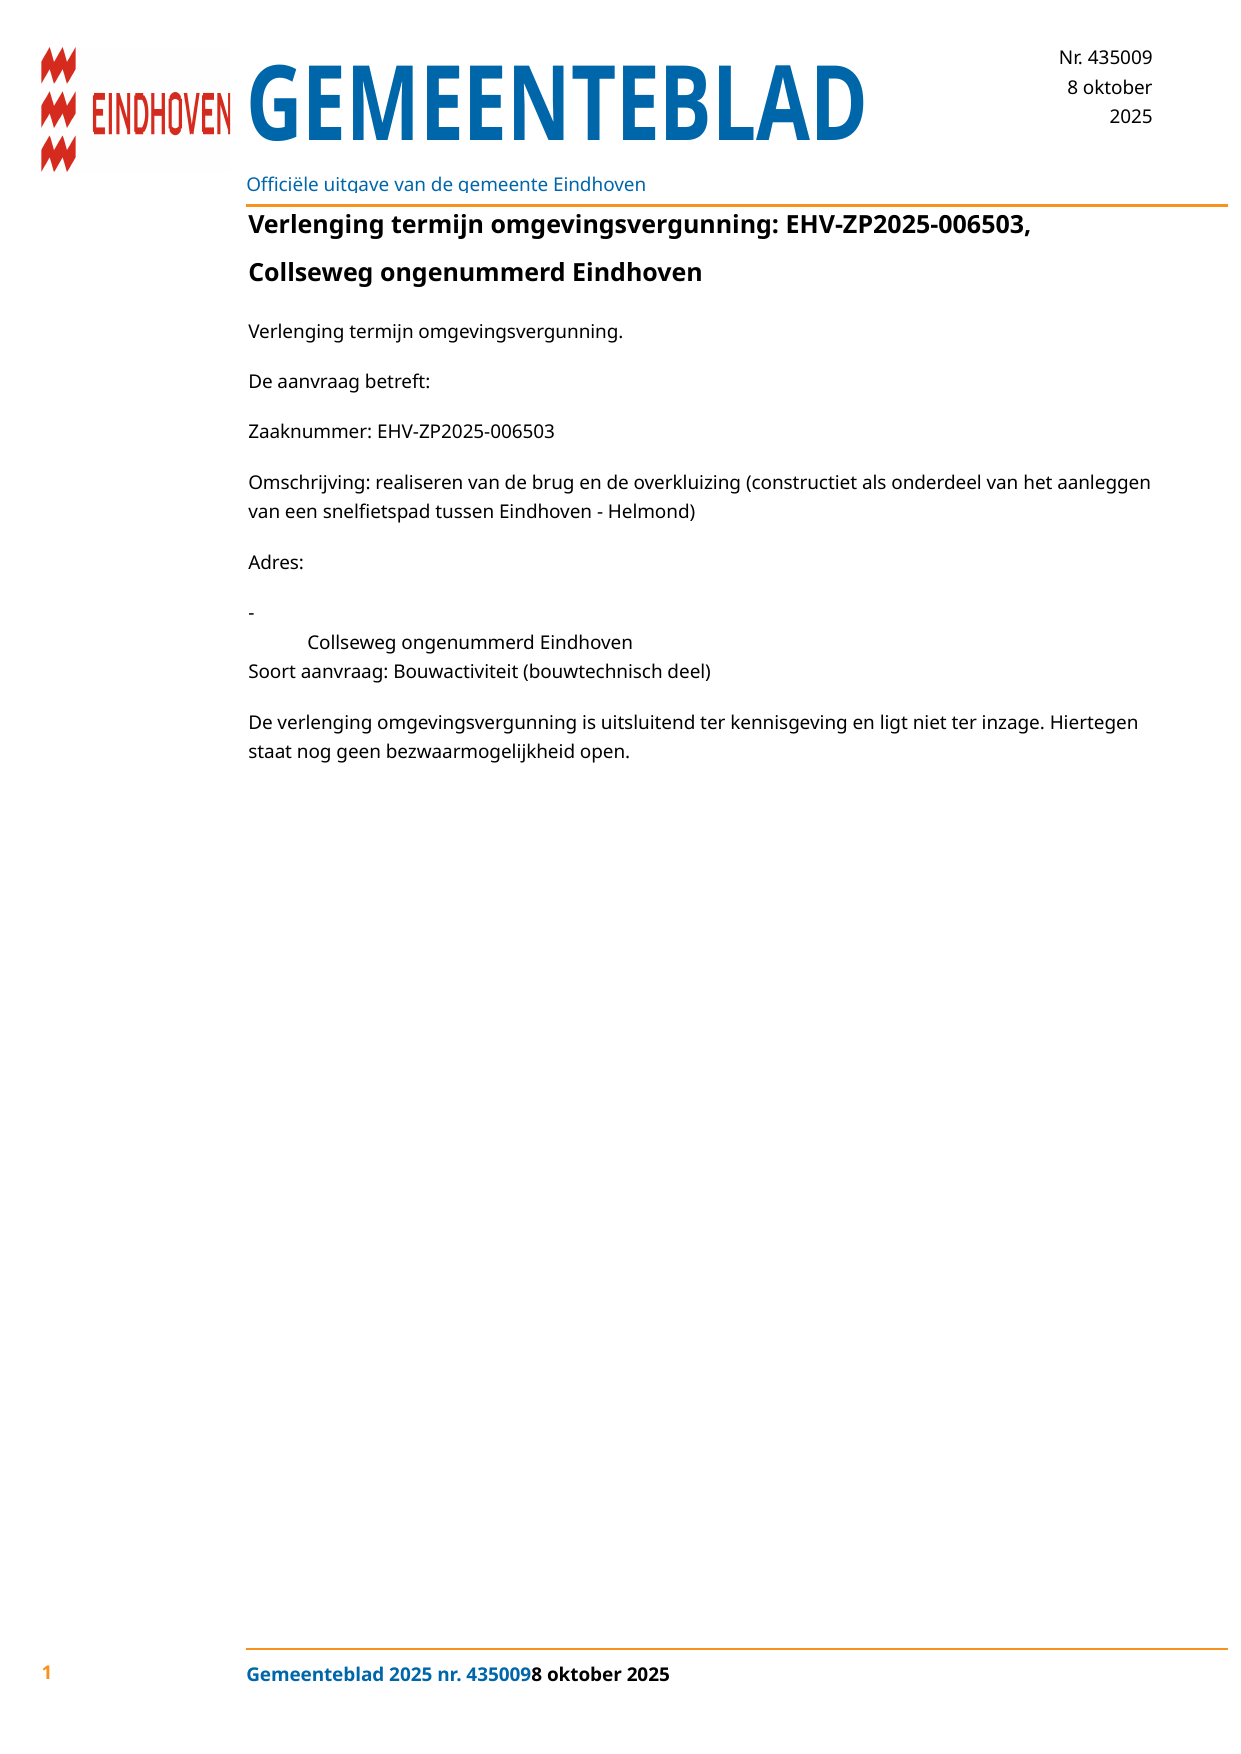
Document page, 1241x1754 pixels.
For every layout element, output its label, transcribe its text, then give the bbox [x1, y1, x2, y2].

list Collseweg ongenummerd Eindhoven [248, 629, 1152, 655]
text De aanvraag betreft: [248, 368, 1152, 394]
text Verlenging termijn omgevingsvergunning. [248, 318, 1152, 344]
text Omschrijving: realiseren van de brug en de overkluizing (constructiet als onderdeel van het aanleggen van een snelfietspad tussen Eindhoven - Helmond) [248, 469, 1152, 524]
picture [41, 47, 231, 172]
text Soort aanvraag: Bouwactiviteit (bouwtechnisch deel) [248, 659, 1152, 684]
text Zaaknummer: EHV-ZP2025-006503 [248, 419, 1152, 444]
text Adres: [248, 549, 1152, 575]
text De verlenging omgevingsvergunning is uitsluitend ter kennisgeving en ligt niet ter inzage. Hiertegen staat nog geen bezwaarmogelijkheid open. [248, 709, 1152, 764]
text Verlenging termijn omgevingsvergunning: EHV-ZP2025-006503, Collseweg ongenummerd Eindhoven [248, 207, 1152, 288]
